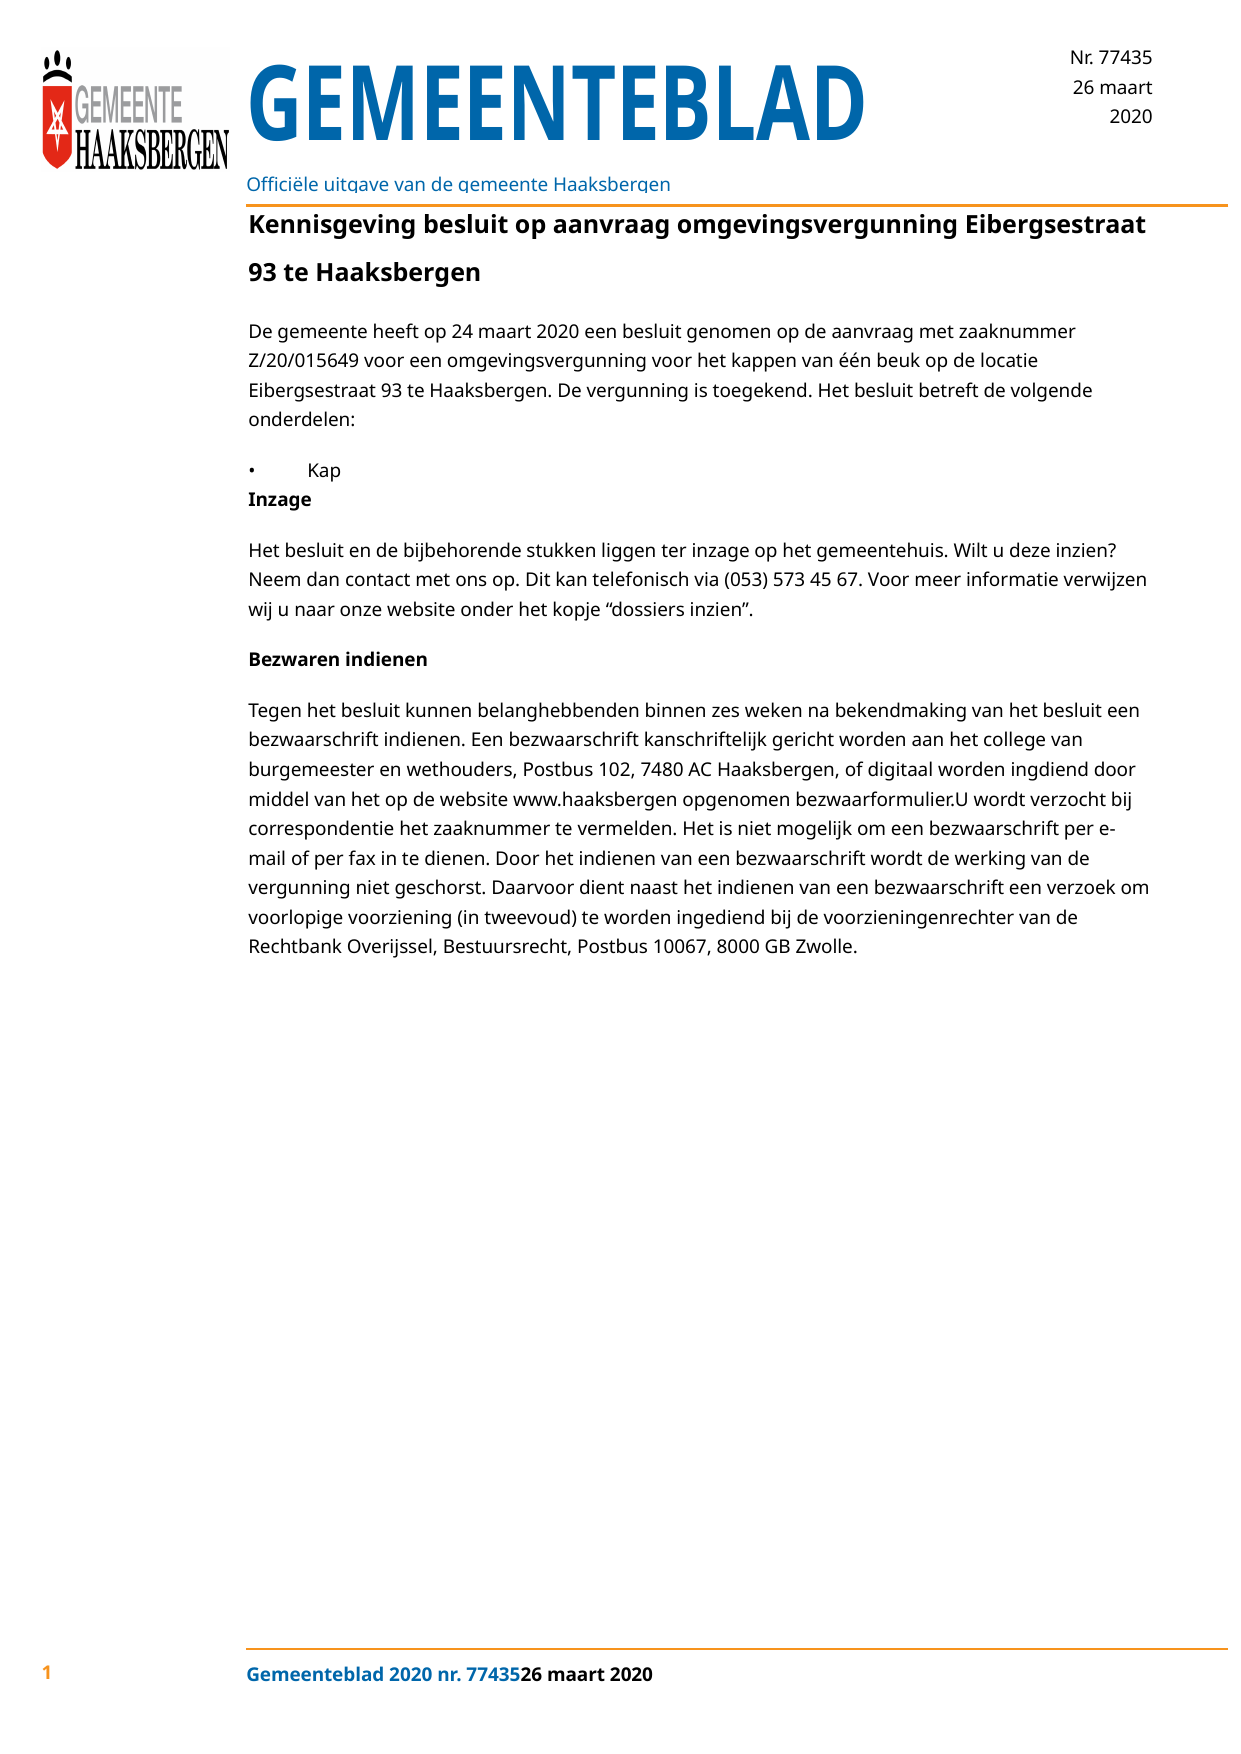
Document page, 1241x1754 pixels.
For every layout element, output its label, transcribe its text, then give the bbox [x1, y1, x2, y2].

text Tegen het besluit kunnen belanghebbenden binnen zes weken na bekendmaking van het besluit een bezwaarschrift indienen. Een bezwaarschrift kanschriftelijk gericht worden aan het college van burgemeester en wethouders, Postbus 102, 7480 AC Haaksbergen, of digitaal worden ingdiend door middel van het op de website www.haaksbergen opgenomen bezwaarformulier.U wordt verzocht bij correspondentie het zaaknummer te vermelden. Het is niet mogelijk om een bezwaarschrift per e-mail of per fax in te dienen. Door het indienen van een bezwaarschrift wordt de werking van de vergunning niet geschorst. Daarvoor dient naast het indienen van een bezwaarschrift een verzoek om voorlopige voorziening (in tweevoud) te worden ingediend bij de voorzieningenrechter van de Rechtbank Overijssel, Bestuursrecht, Postbus 10067, 8000 GB Zwolle. [248, 697, 1152, 959]
text Het besluit en de bijbehorende stukken liggen ter inzage op het gemeentehuis. Wilt u deze inzien? Neem dan contact met ons op. Dit kan telefonisch via (053) 573 45 67. Voor meer informatie verwijzen wij u naar onze website onder het kopje “dossiers inzien”. [248, 537, 1152, 622]
picture [41, 47, 231, 172]
text De gemeente heeft op 24 maart 2020 een besluit genomen op de aanvraag met zaaknummer Z/20/015649 voor een omgevingsvergunning voor het kappen van één beuk op de locatie Eibergsestraat 93 te Haaksbergen. De vergunning is toegekend. Het besluit betreft de volgende onderdelen: [248, 318, 1152, 432]
text Bezwaren indienen [248, 647, 1152, 672]
list Kap [248, 457, 1152, 483]
text Kennisgeving besluit op aanvraag omgevingsvergunning Eibergsestraat 93 te Haaksbergen [248, 207, 1152, 288]
text Inzage [248, 487, 1152, 512]
